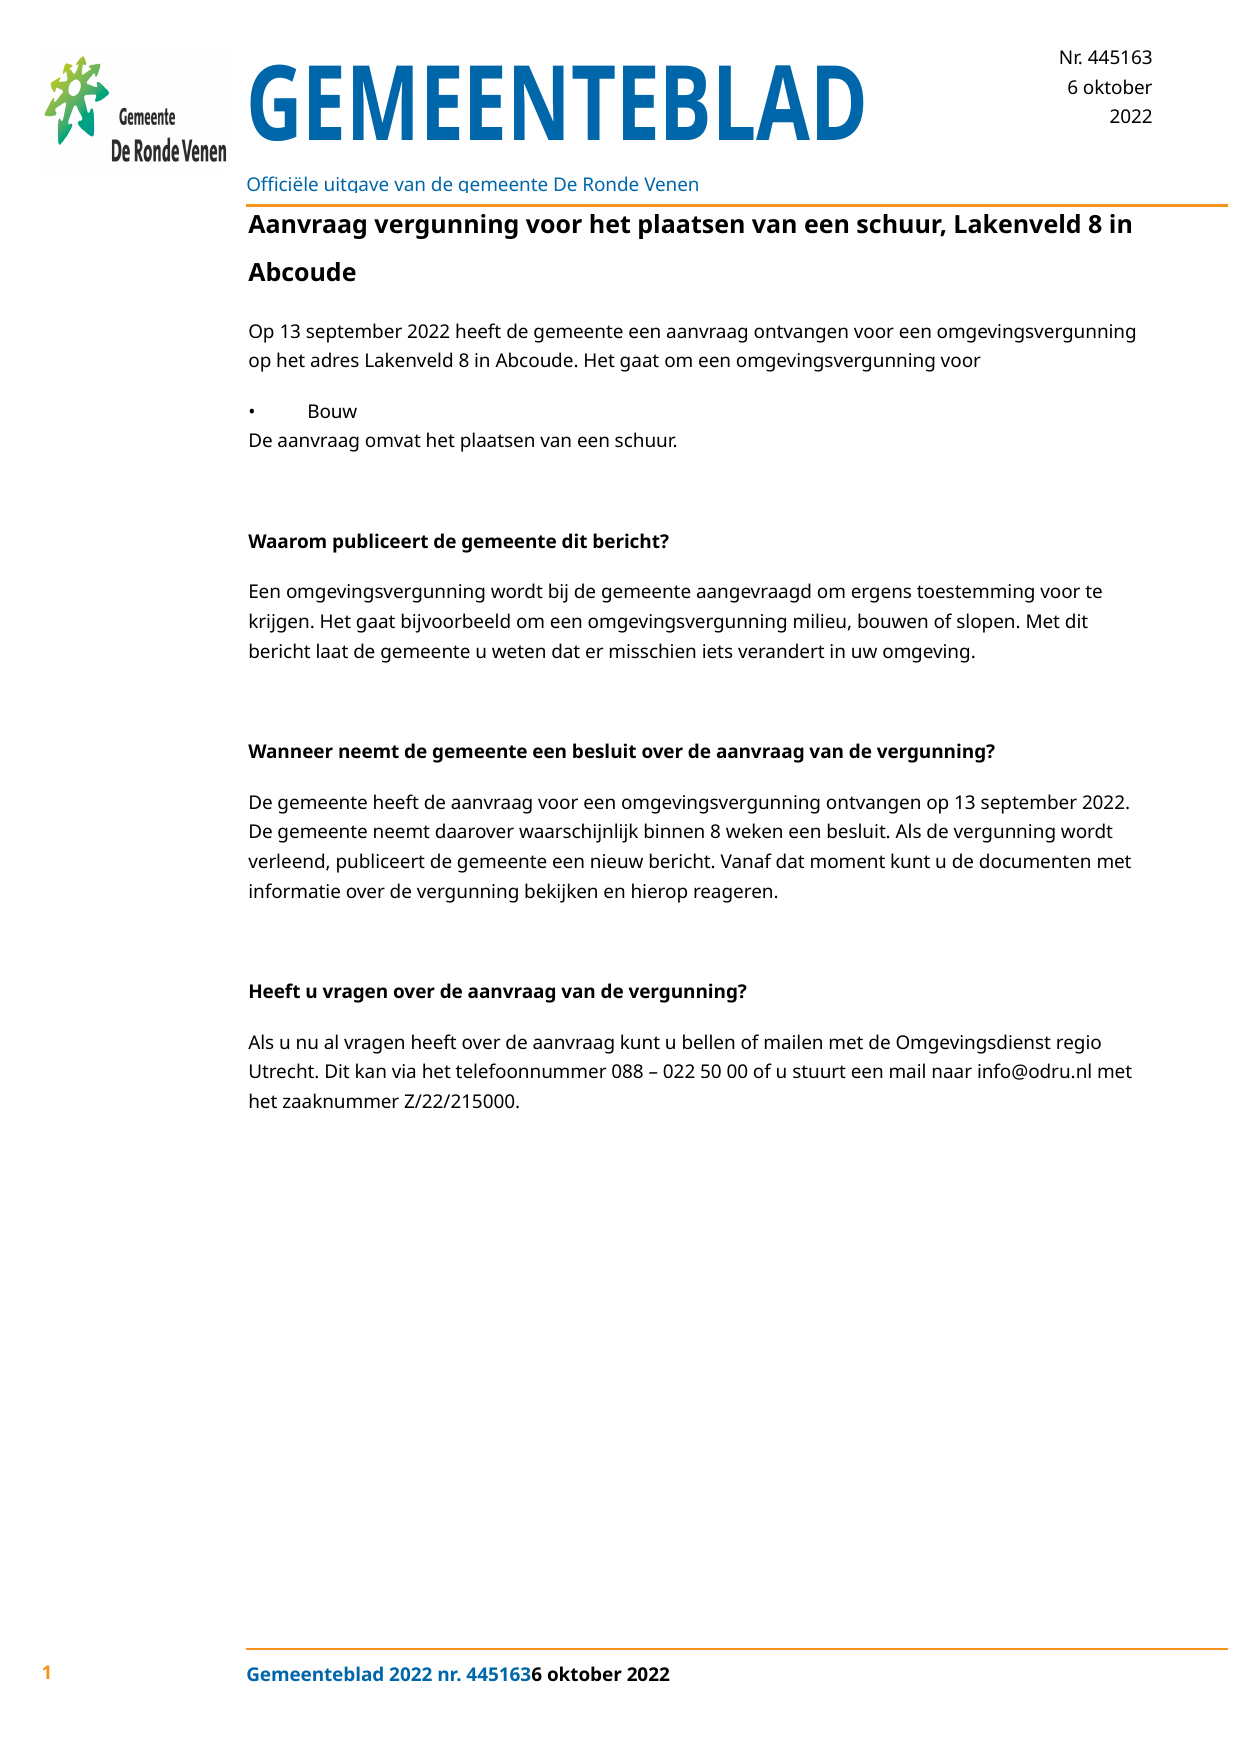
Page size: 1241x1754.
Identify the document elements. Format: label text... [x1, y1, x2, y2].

text De gemeente heeft de aanvraag voor een omgevingsvergunning ontvangen op 13 september 2022. De gemeente neemt daarover waarschijnlijk binnen 8 weken een besluit. Als de vergunning wordt verleend, publiceert de gemeente een nieuw bericht. Vanaf dat moment kunt u de documenten met informatie over de vergunning bekijken en hierop reageren. [248, 789, 1152, 904]
text Op 13 september 2022 heeft de gemeente een aanvraag ontvangen voor een omgevingsvergunning op het adres Lakenveld 8 in Abcoude. Het gaat om een omgevingsvergunning voor [248, 318, 1152, 373]
picture [41, 47, 231, 172]
text De aanvraag omvat het plaatsen van een schuur. [248, 427, 1152, 453]
text Als u nu al vragen heeft over de aanvraag kunt u bellen of mailen met de Omgevingsdienst regio Utrecht. Dit kan via het telefoonnummer 088 – 022 50 00 of u stuurt een mail naar info@odru.nl met het zaaknummer Z/22/215000. [248, 1029, 1152, 1114]
text Een omgevingsvergunning wordt bij de gemeente aangevraagd om ergens toestemming voor te krijgen. Het gaat bijvoorbeeld om een omgevingsvergunning milieu, bouwen of slopen. Met dit bericht laat de gemeente u weten dat er misschien iets verandert in uw omgeving. [248, 579, 1152, 664]
list Bouw [248, 398, 1152, 424]
text Wanneer neemt de gemeente een besluit over de aanvraag van de vergunning? [248, 739, 1152, 764]
text Aanvraag vergunning voor het plaatsen van een schuur, Lakenveld 8 in Abcoude [248, 207, 1152, 288]
text Waarom publiceert de gemeente dit bericht? [248, 528, 1152, 554]
text Heeft u vragen over de aanvraag van de vergunning? [248, 979, 1152, 1004]
